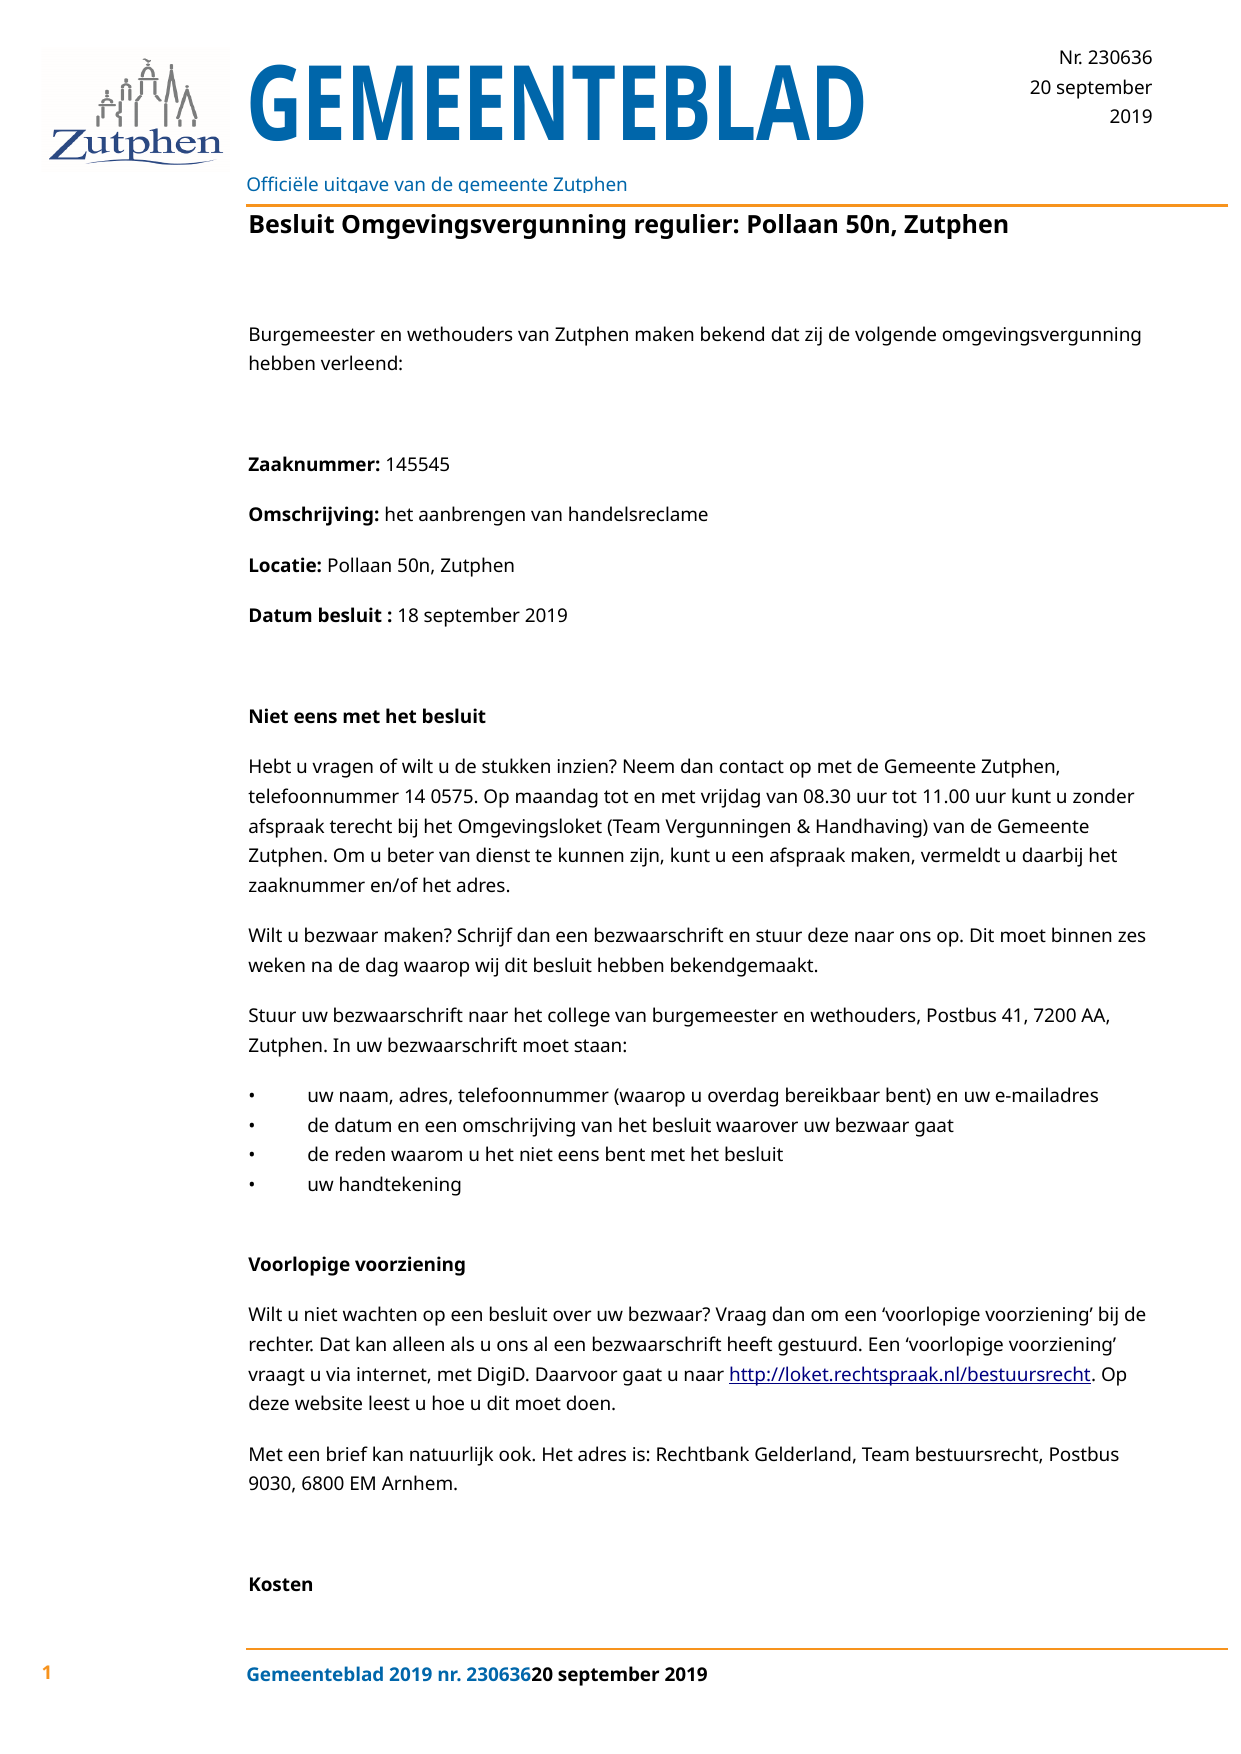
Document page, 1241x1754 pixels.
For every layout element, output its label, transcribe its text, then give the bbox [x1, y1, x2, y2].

list uw naam, adres, telefoonnummer (waarop u overdag bereikbaar bent) en uw e-mailadres [248, 1082, 1152, 1108]
list de reden waarom u het niet eens bent met het besluit [248, 1142, 1152, 1167]
picture [41, 47, 231, 172]
text Locatie: Pollaan 50n, Zutphen [248, 552, 1152, 578]
text Zaaknummer: 145545 [248, 451, 1152, 477]
text Omschrijving: het aanbrengen van handelsreclame [248, 502, 1152, 527]
text Wilt u niet wachten op een besluit over uw bezwaar? Vraag dan om een ‘voorlopige voorziening’ bij de rechter. Dat kan alleen als u ons al een bezwaarschrift heeft gestuurd. Een ‘voorlopige voorziening’ vraagt u via internet, met DigiD. Daarvoor gaat u naar http://loket.rechtspraak.nl/bestuursrecht. Op deze website leest u hoe u dit moet doen. [248, 1302, 1152, 1416]
text Wilt u bezwaar maken? Schrijf dan een bezwaarschrift en stuur deze naar ons op. Dit moet binnen zes weken na de dag waarop wij dit besluit hebben bekendgemaakt. [248, 922, 1152, 978]
text Hebt u vragen of wilt u de stukken inzien? Neem dan contact op met de Gemeente Zutphen, telefoonnummer 14 0575. Op maandag tot en met vrijdag van 08.30 uur tot 11.00 uur kunt u zonder afspraak terecht bij het Omgevingsloket (Team Vergunningen & Handhaving) van de Gemeente Zutphen. Om u beter van dienst te kunnen zijn, kunt u een afspraak maken, vermeldt u daarbij het zaaknummer en/of het adres. [248, 754, 1152, 898]
list uw handtekening [248, 1171, 1152, 1197]
text Met een brief kan natuurlijk ook. Het adres is: Rechtbank Gelderland, Team bestuursrecht, Postbus 9030, 6800 EM Arnhem. [248, 1441, 1152, 1496]
text Datum besluit : 18 september 2019 [248, 602, 1152, 628]
text Besluit Omgevingsvergunning regulier: Pollaan 50n, Zutphen [248, 207, 1152, 241]
text Niet eens met het besluit [248, 703, 1152, 729]
text Stuur uw bezwaarschrift naar het college van burgemeester en wethouders, Postbus 41, 7200 AA, Zutphen. In uw bezwaarschrift moet staan: [248, 1002, 1152, 1058]
text Kosten [248, 1571, 1152, 1597]
list de datum en een omschrijving van het besluit waarover uw bezwaar gaat [248, 1112, 1152, 1138]
text Voorlopige voorziening [248, 1251, 1152, 1277]
text Burgemeester en wethouders van Zutphen maken bekend dat zij de volgende omgevingsvergunning hebben verleend: [248, 321, 1152, 376]
